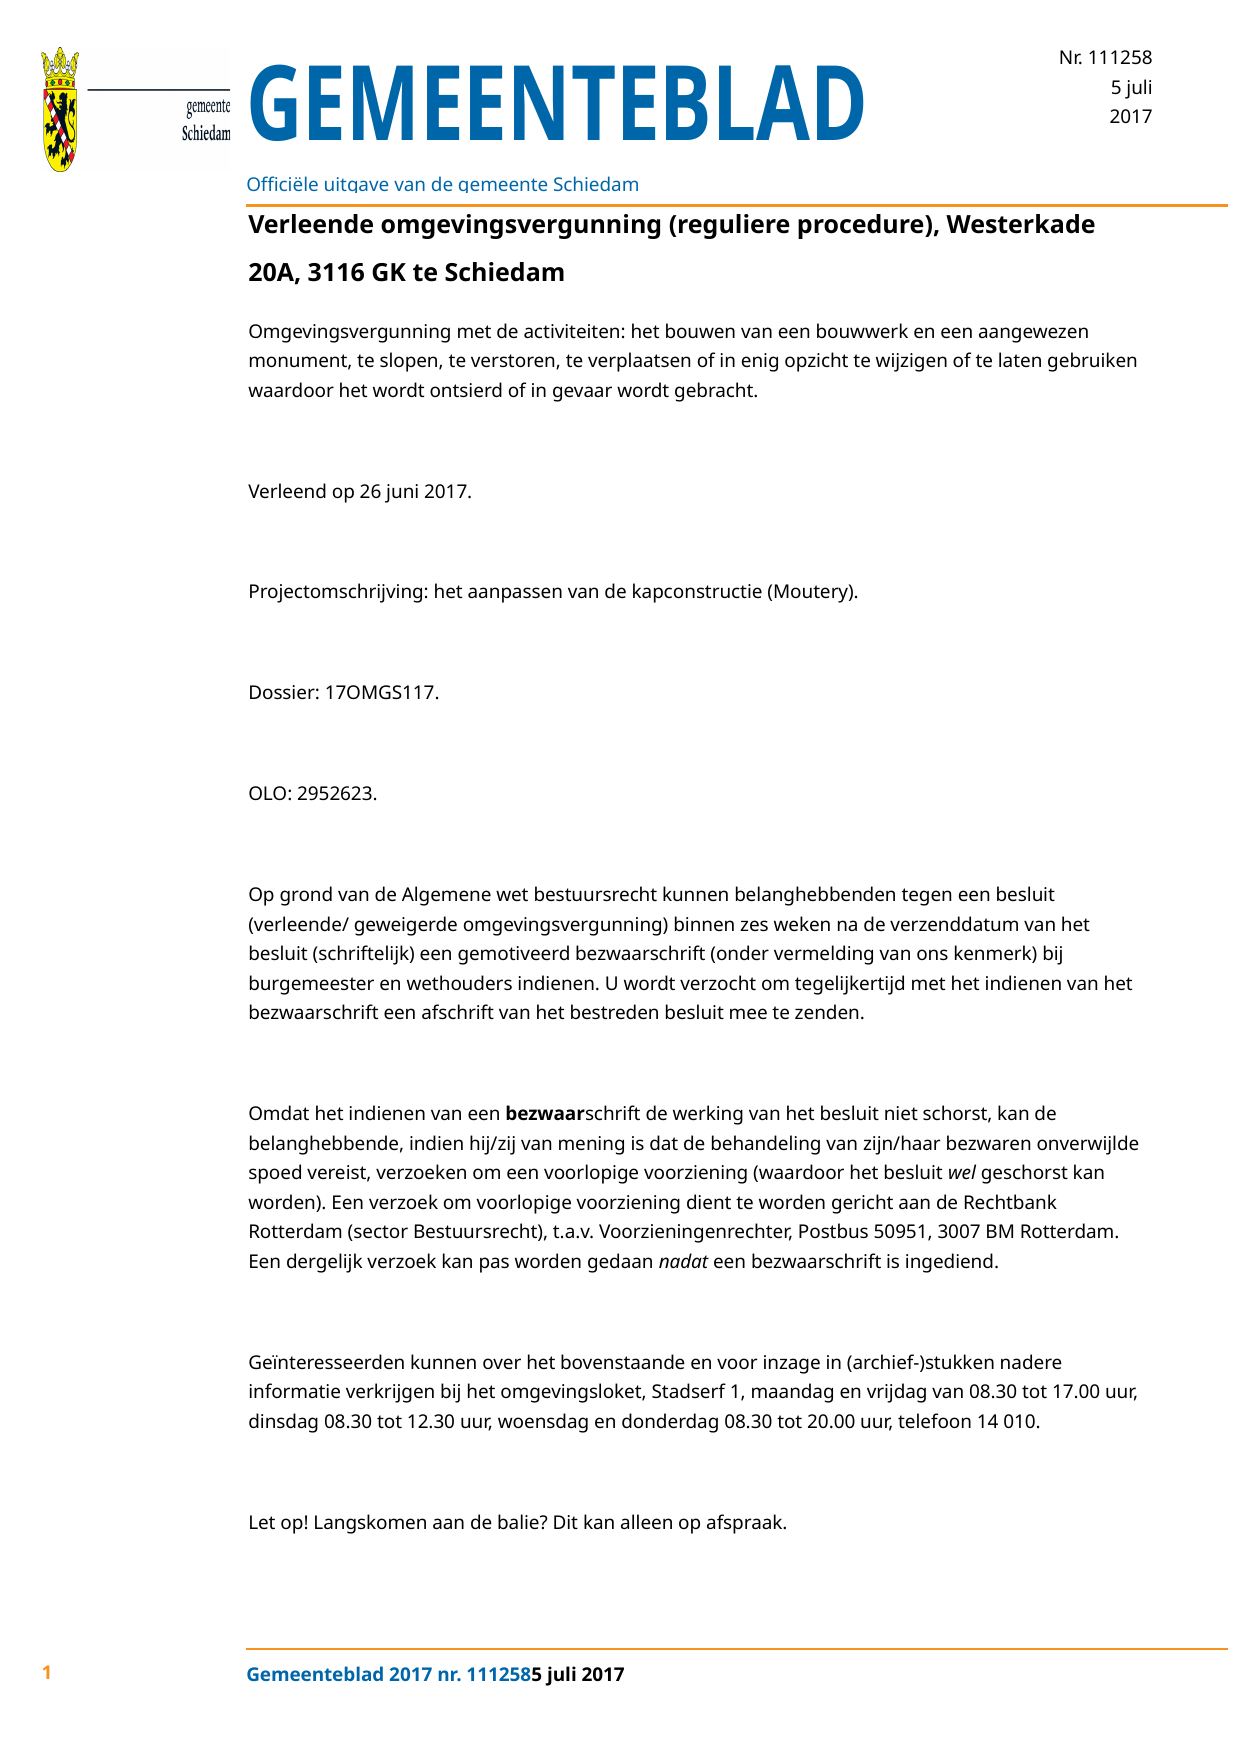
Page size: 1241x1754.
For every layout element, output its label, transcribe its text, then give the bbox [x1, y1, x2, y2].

text Op grond van de Algemene wet bestuursrecht kunnen belanghebbenden tegen een besluit (verleende/ geweigerde omgevingsvergunning) binnen zes weken na de verzenddatum van het besluit (schriftelijk) een gemotiveerd bezwaarschrift (onder vermelding van ons kenmerk) bij burgemeester en wethouders indienen. U wordt verzocht om tegelijkertijd met het indienen van het bezwaarschrift een afschrift van het bestreden besluit mee te zenden. [248, 881, 1152, 1025]
text Verleend op 26 juni 2017. [248, 478, 1152, 504]
picture [41, 47, 231, 172]
text Dossier: 17OMGS117. [248, 679, 1152, 705]
text OLO: 2952623. [248, 780, 1152, 806]
text Verleende omgevingsvergunning (reguliere procedure), Westerkade 20A, 3116 GK te Schiedam [248, 207, 1152, 288]
text Let op! Langskomen aan de balie? Dit kan alleen op afspraak. [248, 1509, 1152, 1535]
text Projectomschrijving: het aanpassen van de kapconstructie (Moutery). [248, 579, 1152, 604]
text Omdat het indienen van een bezwaarschrift de werking van het besluit niet schorst, kan de belanghebbende, indien hij/zij van mening is dat de behandeling van zijn/haar bezwaren onverwijlde spoed vereist, verzoeken om een voorlopige voorziening (waardoor het besluit wel geschorst kan worden). Een verzoek om voorlopige voorziening dient te worden gericht aan de Rechtbank Rotterdam (sector Bestuursrecht), t.a.v. Voorzieningenrechter, Postbus 50951, 3007 BM Rotterdam. Een dergelijk verzoek kan pas worden gedaan nadat een bezwaarschrift is ingediend. [248, 1100, 1152, 1274]
text Geïnteresseerden kunnen over het bovenstaande en voor inzage in (archief-)stukken nadere informatie verkrijgen bij het omgevingsloket, Stadserf 1, maandag en vrijdag van 08.30 tot 17.00 uur, dinsdag 08.30 tot 12.30 uur, woensdag en donderdag 08.30 tot 20.00 uur, telefoon 14 010. [248, 1349, 1152, 1434]
text Omgevingsvergunning met de activiteiten: het bouwen van een bouwwerk en een aangewezen monument, te slopen, te verstoren, te verplaatsen of in enig opzicht te wijzigen of te laten gebruiken waardoor het wordt ontsierd of in gevaar wordt gebracht. [248, 318, 1152, 403]
